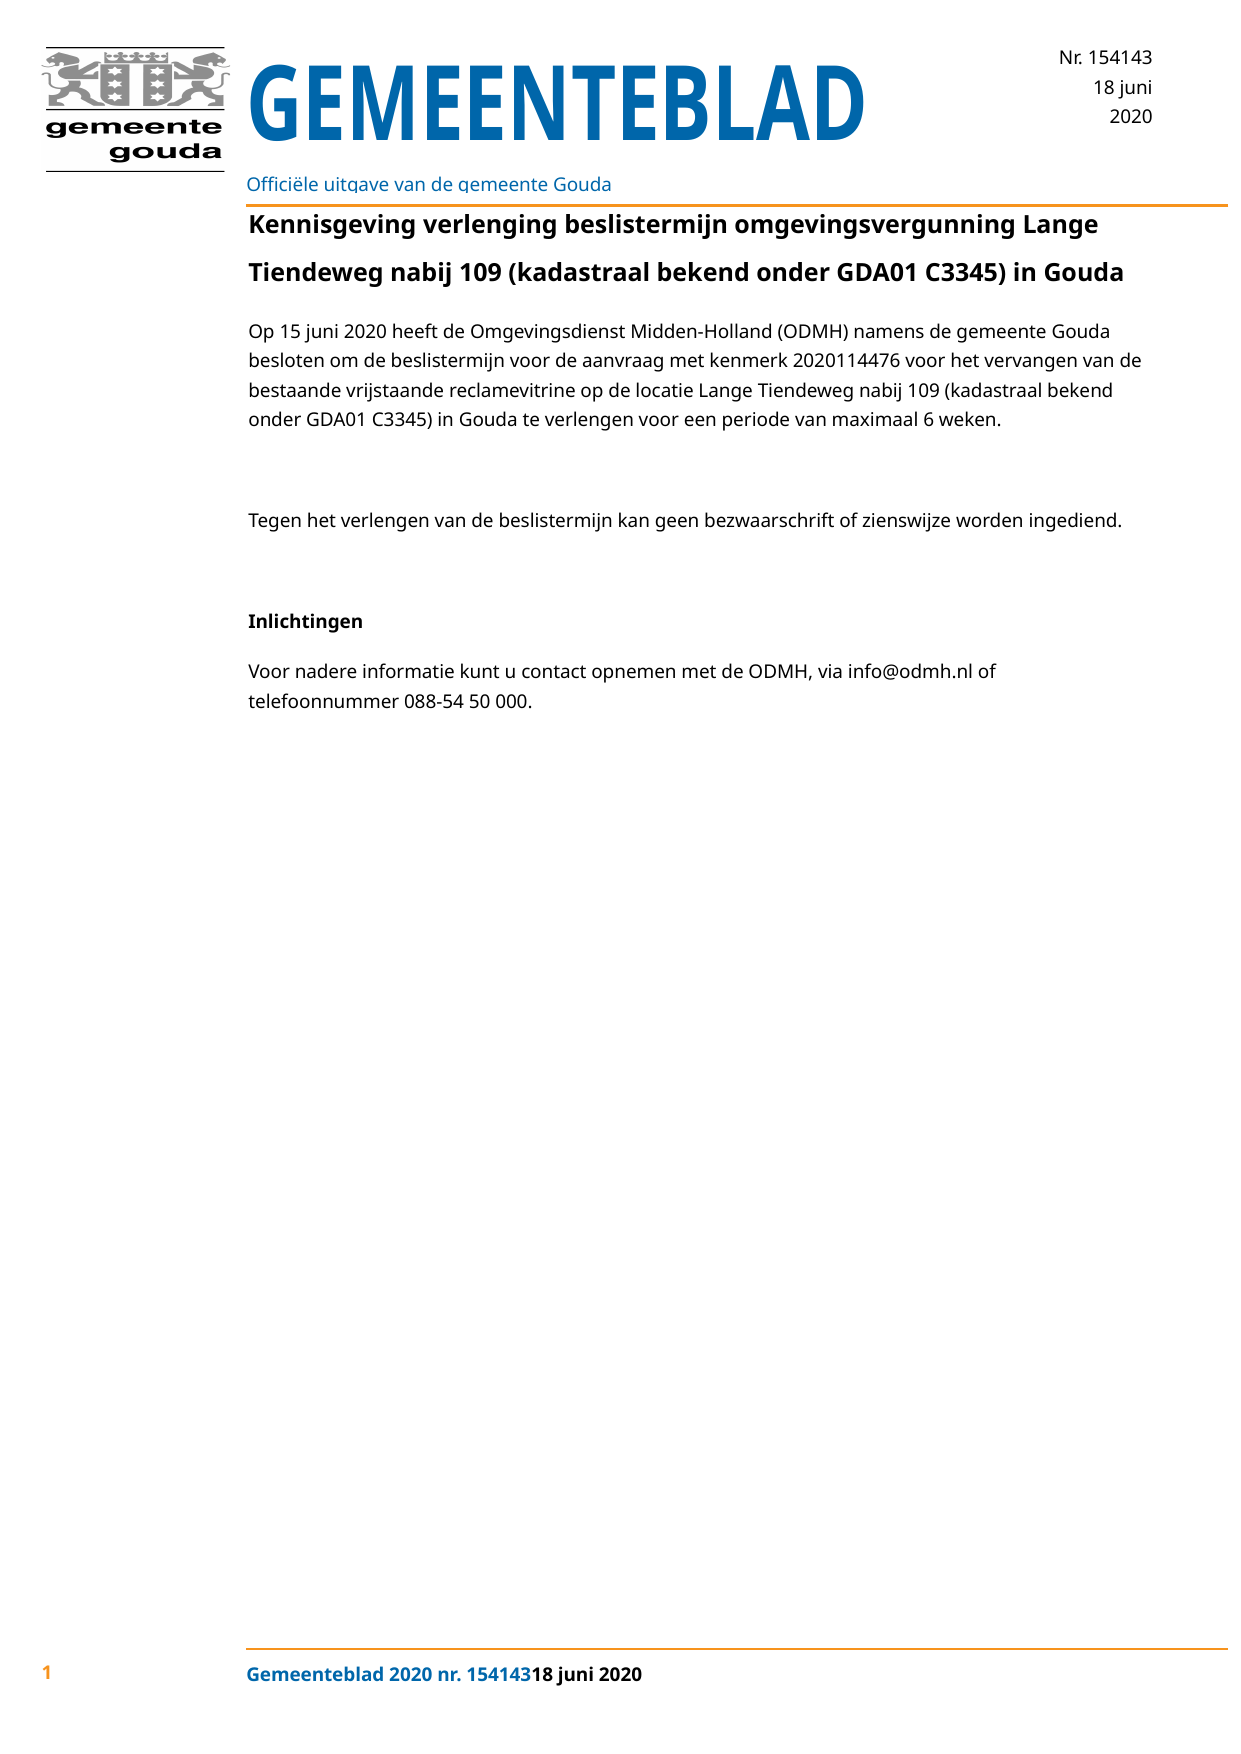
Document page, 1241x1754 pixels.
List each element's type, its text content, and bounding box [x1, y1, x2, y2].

text Tegen het verlengen van de beslistermijn kan geen bezwaarschrift of zienswijze worden ingediend. [248, 507, 1152, 533]
text Kennisgeving verlenging beslistermijn omgevingsvergunning Lange Tiendeweg nabij 109 (kadastraal bekend onder GDA01 C3345) in Gouda [248, 207, 1152, 288]
text Voor nadere informatie kunt u contact opnemen met de ODMH, via info@odmh.nl of telefoonnummer 088-54 50 000. [248, 659, 1152, 714]
text Op 15 juni 2020 heeft de Omgevingsdienst Midden-Holland (ODMH) namens de gemeente Gouda besloten om de beslistermijn voor de aanvraag met kenmerk 2020114476 voor het vervangen van de bestaande vrijstaande reclamevitrine op de locatie Lange Tiendeweg nabij 109 (kadastraal bekend onder GDA01 C3345) in Gouda te verlengen voor een periode van maximaal 6 weken. [248, 318, 1152, 432]
picture [41, 47, 231, 172]
text Inlichtingen [248, 608, 1152, 634]
